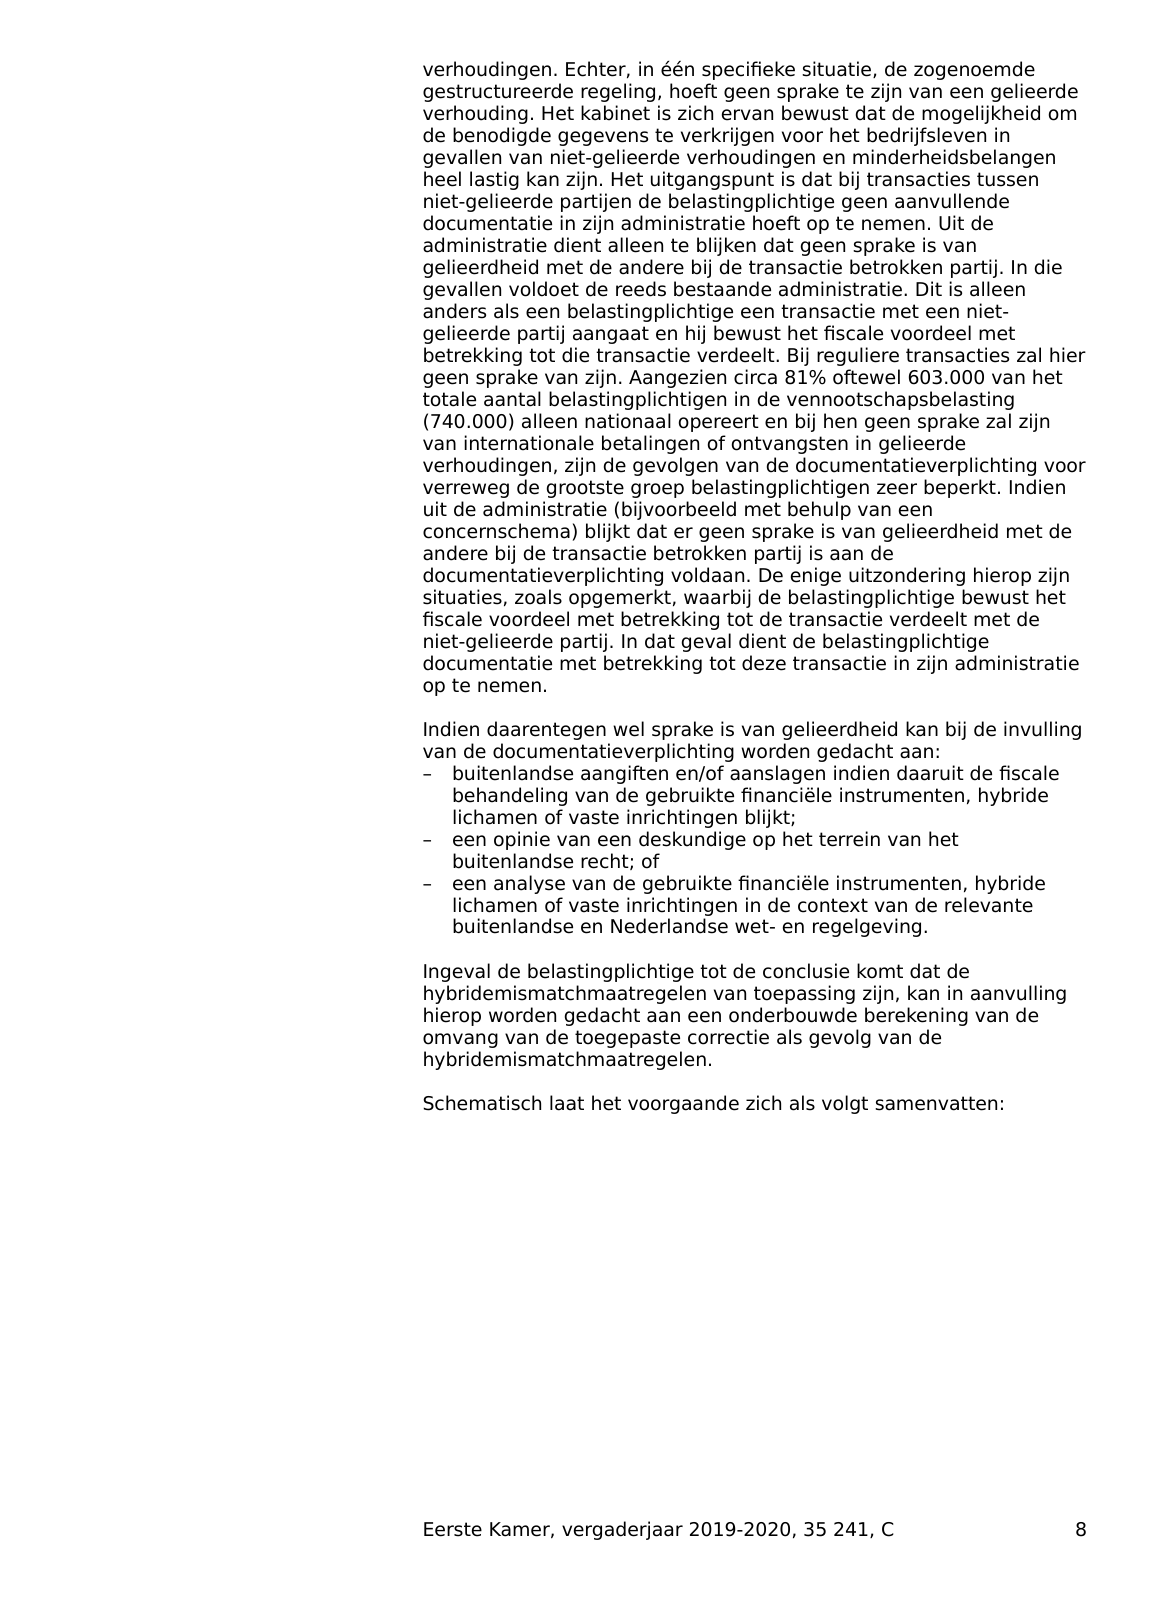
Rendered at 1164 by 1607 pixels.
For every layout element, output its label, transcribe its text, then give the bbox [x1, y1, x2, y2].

text verhoudingen. Echter, in één specifieke situatie, de zogenoemde gestructureerde regeling, hoeft geen sprake te zijn van een gelieerde verhouding. Het kabinet is zich ervan bewust dat de mogelijkheid om de benodigde gegevens te verkrijgen voor het bedrijfsleven in gevallen van niet-gelieerde verhoudingen en minderheidsbelangen heel lastig kan zijn. Het uitgangspunt is dat bij transacties tussen niet-gelieerde partijen de belastingplichtige geen aanvullende documentatie in zijn administratie hoeft op te nemen. Uit de administratie dient alleen te blijken dat geen sprake is van gelieerdheid met de andere bij de transactie betrokken partij. In die gevallen voldoet de reeds bestaande administratie. Dit is alleen anders als een belastingplichtige een transactie met een niet-gelieerde partij aangaat en hij bewust het fiscale voordeel met betrekking tot die transactie verdeelt. Bij reguliere transacties zal hier geen sprake van zijn. Aangezien circa 81% oftewel 603.000 van het totale aantal belastingplichtigen in de vennootschapsbelasting (740.000) alleen nationaal opereert en bij hen geen sprake zal zijn van internationale betalingen of ontvangsten in gelieerde verhoudingen, zijn de gevolgen van de documentatieverplichting voor verreweg de grootste groep belastingplichtigen zeer beperkt. Indien uit de administratie (bijvoorbeeld met behulp van een concernschema) blijkt dat er geen sprake is van gelieerdheid met de andere bij de transactie betrokken partij is aan de documentatieverplichting voldaan. De enige uitzondering hierop zijn situaties, zoals opgemerkt, waarbij de belastingplichtige bewust het fiscale voordeel met betrekking tot de transactie verdeelt met de niet-gelieerde partij. In dat geval dient de belastingplichtige documentatie met betrekking tot deze transactie in zijn administratie op te nemen. [422, 59, 1087, 696]
text Indien daarentegen wel sprake is van gelieerdheid kan bij de invulling van de documentatieverplichting worden gedacht aan: [422, 719, 1087, 763]
text – buitenlandse aangiften en/of aanslagen indien daaruit de fiscale behandeling van de gebruikte financiële instrumenten, hybride lichamen of vaste inrichtingen blijkt; [422, 763, 1087, 828]
text Schematisch laat het voorgaande zich als volgt samenvatten: [422, 1093, 1087, 1115]
text – een analyse van de gebruikte financiële instrumenten, hybride lichamen of vaste inrichtingen in de context van de relevante buitenlandse en Nederlandse wet- en regelgeving. [422, 872, 1087, 938]
text Ingeval de belastingplichtige tot de conclusie komt dat de hybridemismatchmaatregelen van toepassing zijn, kan in aanvulling hierop worden gedacht aan een onderbouwde berekening van de omvang van de toegepaste correctie als gevolg van de hybridemismatchmaatregelen. [422, 961, 1087, 1071]
text – een opinie van een deskundige op het terrein van het buitenlandse recht; of [422, 828, 1087, 872]
